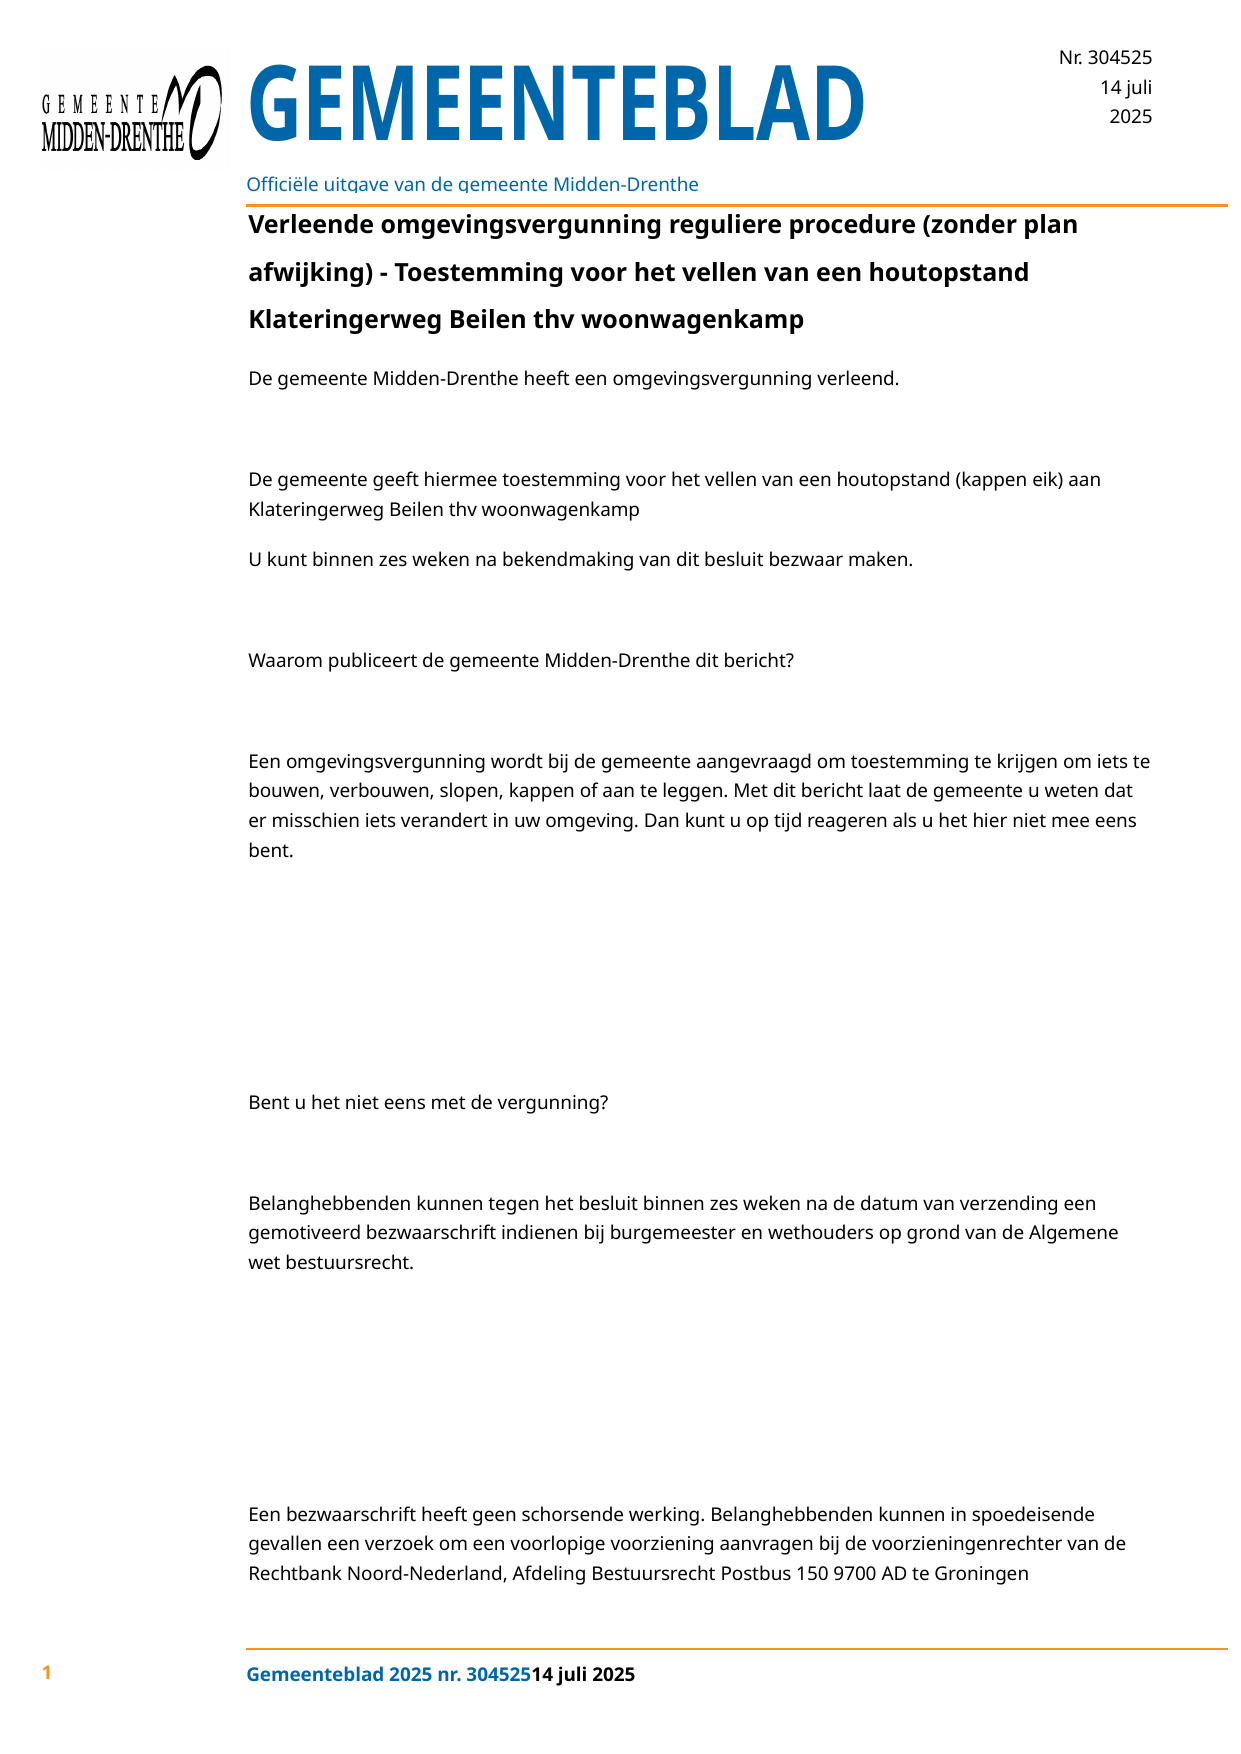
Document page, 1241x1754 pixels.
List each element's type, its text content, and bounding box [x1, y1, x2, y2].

picture [41, 47, 231, 172]
text Een omgevingsvergunning wordt bij de gemeente aangevraagd om toestemming te krijgen om iets te bouwen, verbouwen, slopen, kappen of aan te leggen. Met dit bericht laat de gemeente u weten dat er misschien iets verandert in uw omgeving. Dan kunt u op tijd reageren als u het hier niet mee eens bent. [248, 748, 1152, 862]
text De gemeente geeft hiermee toestemming voor het vellen van een houtopstand (kappen eik) aan Klateringerweg Beilen thv woonwagenkamp [248, 466, 1152, 522]
text Waarom publiceert de gemeente Midden-Drenthe dit bericht? [248, 647, 1152, 673]
text Bent u het niet eens met de vergunning? [248, 1089, 1152, 1114]
text Een bezwaarschrift heeft geen schorsende werking. Belanghebbenden kunnen in spoedeisende gevallen een verzoek om een voorlopige voorziening aanvragen bij de voorzieningenrechter van de Rechtbank Noord-Nederland, Afdeling Bestuursrecht Postbus 150 9700 AD te Groningen [248, 1501, 1152, 1586]
text Verleende omgevingsvergunning reguliere procedure (zonder plan afwijking) - Toestemming voor het vellen van een houtopstand Klateringerweg Beilen thv woonwagenkamp [248, 207, 1152, 336]
text De gemeente Midden-Drenthe heeft een omgevingsvergunning verleend. [248, 366, 1152, 391]
text U kunt binnen zes weken na bekendmaking van dit besluit bezwaar maken. [248, 546, 1152, 572]
text Belanghebbenden kunnen tegen het besluit binnen zes weken na de datum van verzending een gemotiveerd bezwaarschrift indienen bij burgemeester en wethouders op grond van de Algemene wet bestuursrecht. [248, 1190, 1152, 1274]
